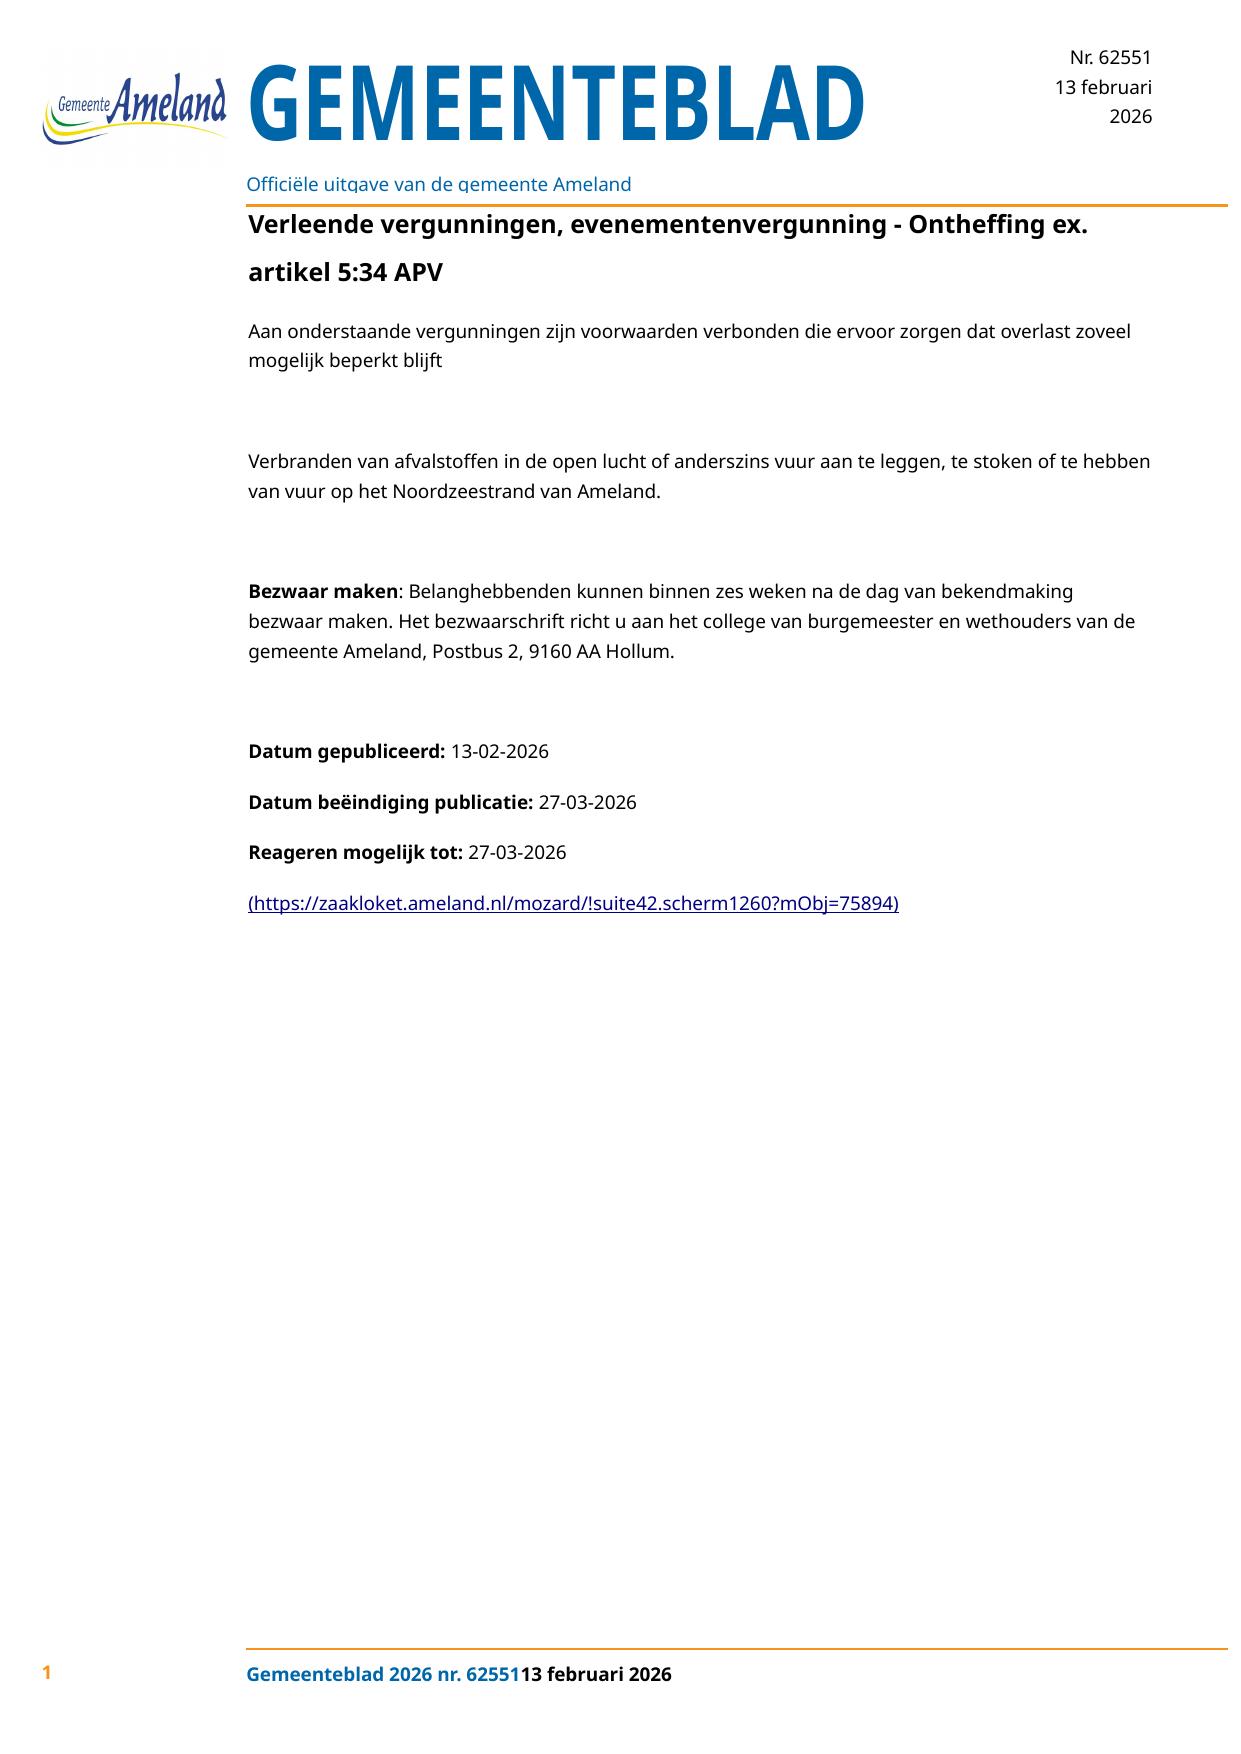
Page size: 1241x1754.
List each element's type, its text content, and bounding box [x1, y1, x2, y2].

text Verbranden van afvalstoffen in de open lucht of anderszins vuur aan te leggen, te stoken of te hebben van vuur op het Noordzeestrand van Ameland. [248, 448, 1152, 504]
text Verleende vergunningen, evenementenvergunning - Ontheffing ex. artikel 5:34 APV [248, 207, 1152, 288]
text Datum gepubliceerd: 13-02-2026 [248, 739, 1152, 764]
text Reageren mogelijk tot: 27-03-2026 [248, 839, 1152, 865]
text (https://zaakloket.ameland.nl/mozard/!suite42.scherm1260?mObj=75894) [248, 890, 1152, 916]
picture [41, 47, 231, 172]
text Bezwaar maken: Belanghebbenden kunnen binnen zes weken na de dag van bekendmaking bezwaar maken. Het bezwaarschrift richt u aan het college van burgemeester en wethouders van de gemeente Ameland, Postbus 2, 9160 AA Hollum. [248, 579, 1152, 664]
text Aan onderstaande vergunningen zijn voorwaarden verbonden die ervoor zorgen dat overlast zoveel mogelijk beperkt blijft [248, 318, 1152, 373]
text Datum beëindiging publicatie: 27-03-2026 [248, 789, 1152, 815]
